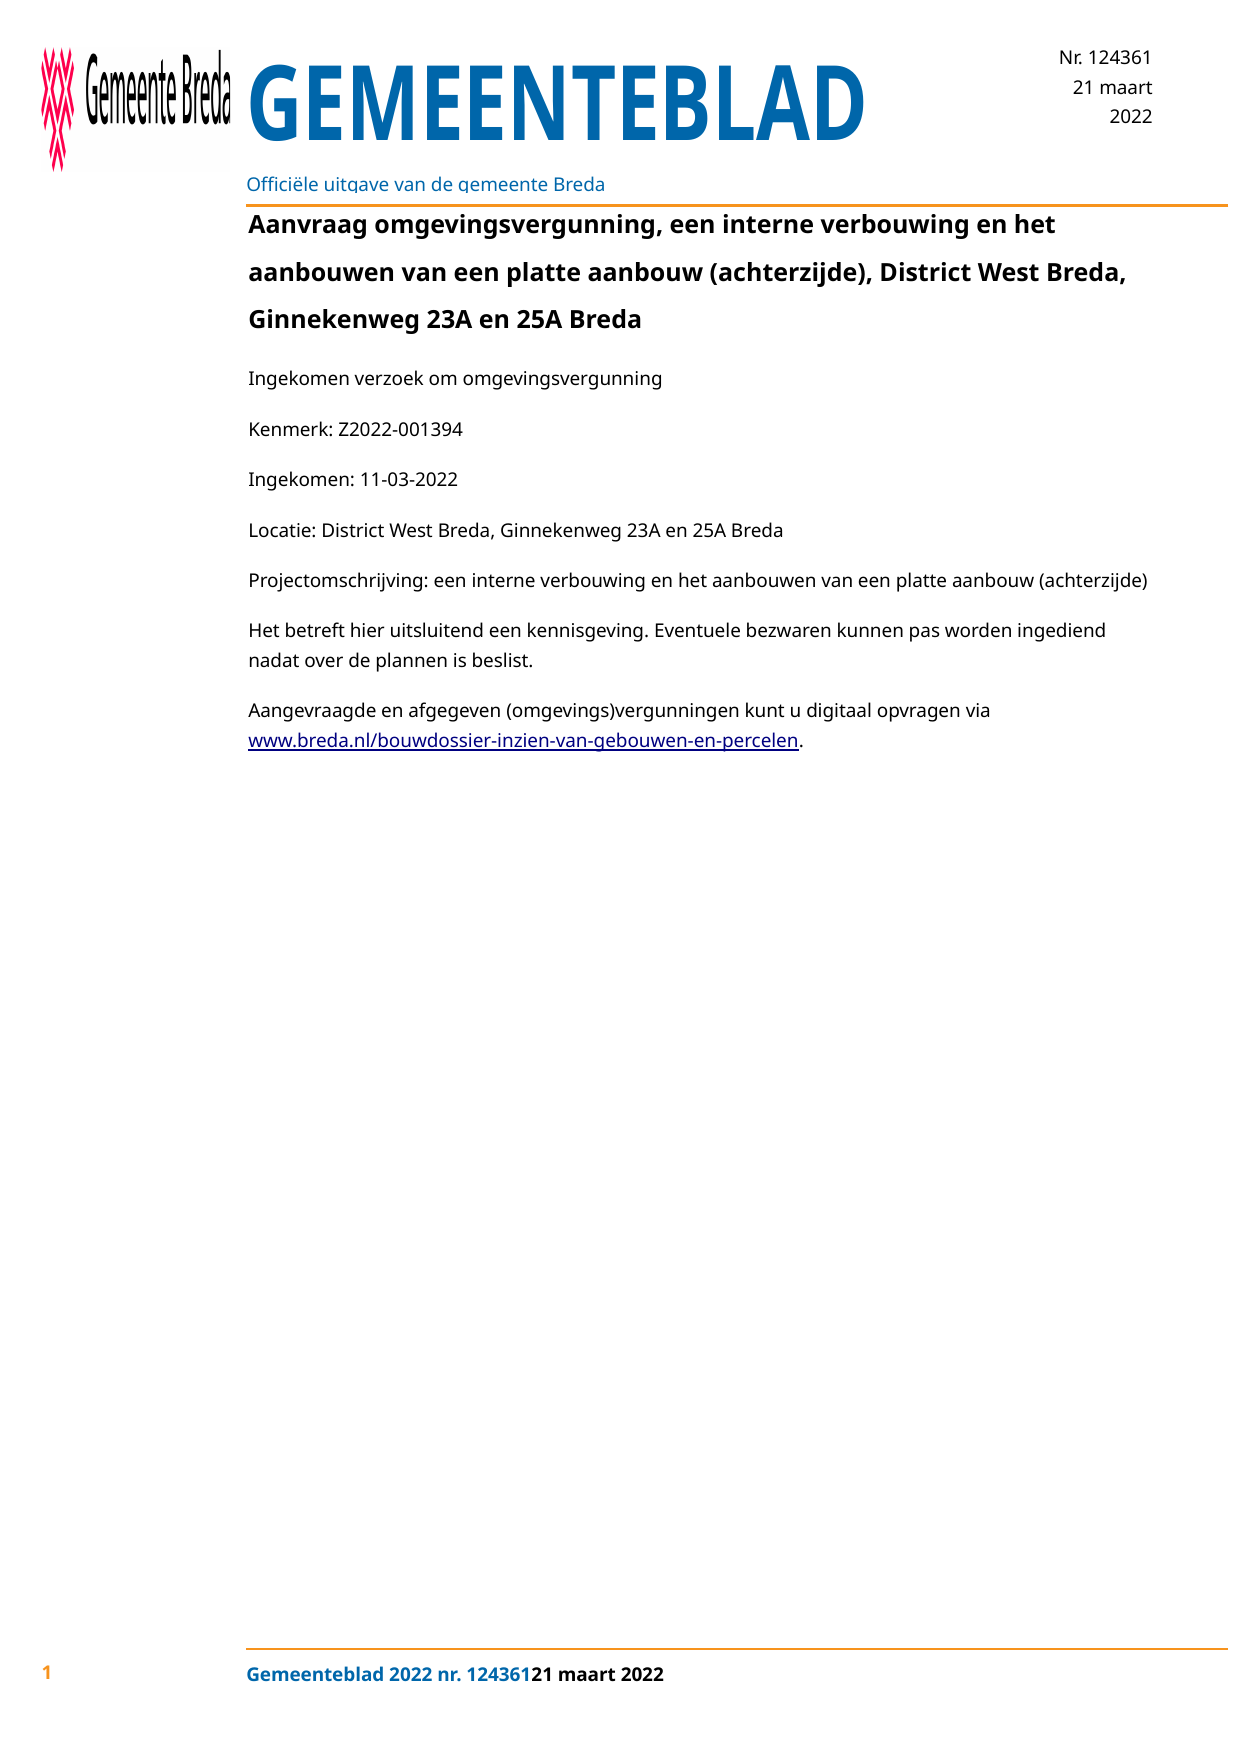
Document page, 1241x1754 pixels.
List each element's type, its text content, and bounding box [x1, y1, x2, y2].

text Projectomschrijving: een interne verbouwing en het aanbouwen van een platte aanbouw (achterzijde) [248, 567, 1152, 593]
text Aanvraag omgevingsvergunning, een interne verbouwing en het aanbouwen van een platte aanbouw (achterzijde), District West Breda, Ginnekenweg 23A en 25A Breda [248, 207, 1152, 336]
text Het betreft hier uitsluitend een kennisgeving. Eventuele bezwaren kunnen pas worden ingediend nadat over de plannen is beslist. [248, 618, 1152, 673]
text Ingekomen verzoek om omgevingsvergunning [248, 366, 1152, 391]
text Ingekomen: 11-03-2022 [248, 466, 1152, 492]
picture [41, 47, 231, 172]
text Locatie: District West Breda, Ginnekenweg 23A en 25A Breda [248, 517, 1152, 542]
text Kenmerk: Z2022-001394 [248, 416, 1152, 442]
text Aangevraagde en afgegeven (omgevings)vergunningen kunt u digitaal opvragen via www.breda.nl/bouwdossier-inzien-van-gebouwen-en-percelen. [248, 698, 1152, 753]
